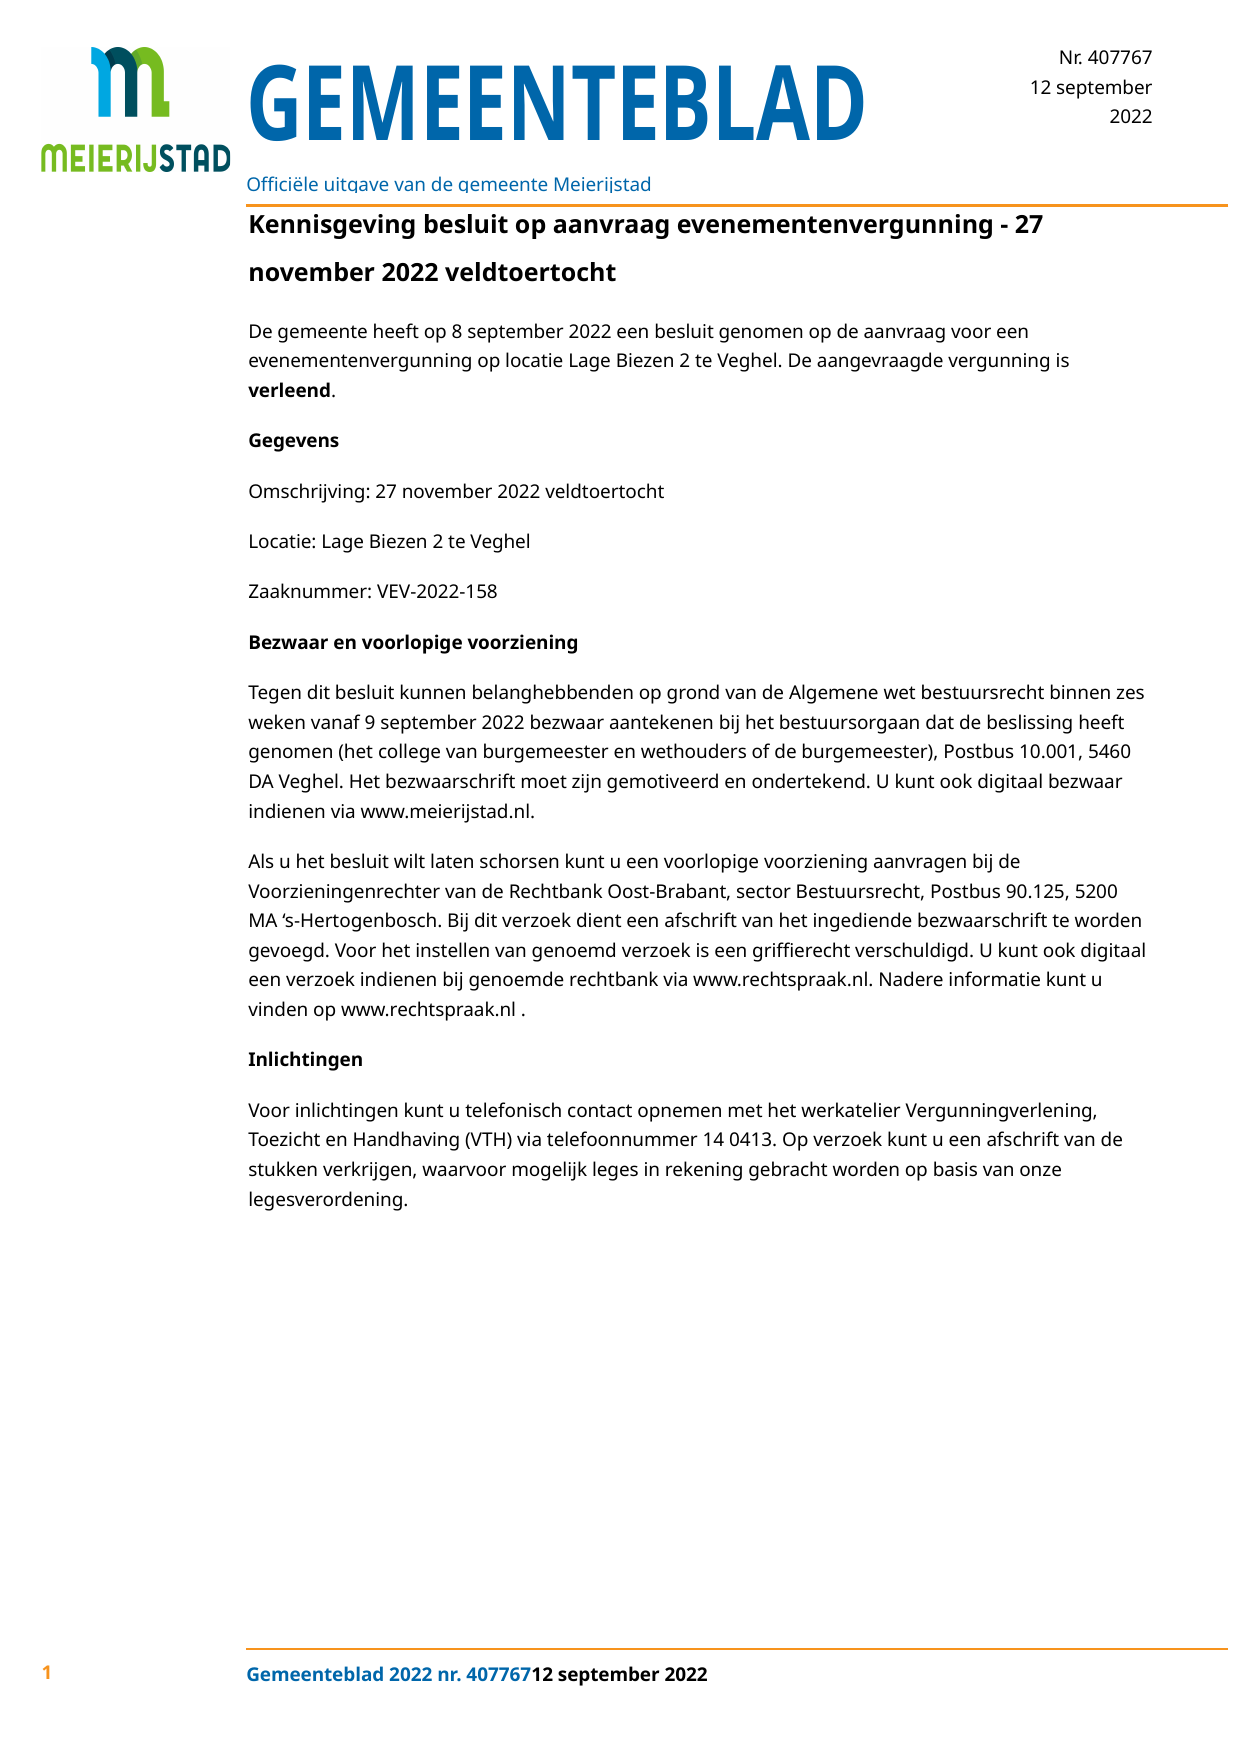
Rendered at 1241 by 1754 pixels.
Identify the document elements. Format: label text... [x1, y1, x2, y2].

text Als u het besluit wilt laten schorsen kunt u een voorlopige voorziening aanvragen bij de Voorzieningenrechter van de Rechtbank Oost-Brabant, sector Bestuursrecht, Postbus 90.125, 5200 MA ‘s-Hertogenbosch. Bij dit verzoek dient een afschrift van het ingediende bezwaarschrift te worden gevoegd. Voor het instellen van genoemd verzoek is een griffierecht verschuldigd. U kunt ook digitaal een verzoek indienen bij genoemde rechtbank via www.rechtspraak.nl. Nadere informatie kunt u vinden op www.rechtspraak.nl . [248, 848, 1152, 1022]
text Tegen dit besluit kunnen belanghebbenden op grond van de Algemene wet bestuursrecht binnen zes weken vanaf 9 september 2022 bezwaar aantekenen bij het bestuursorgaan dat de beslissing heeft genomen (het college van burgemeester en wethouders of de burgemeester), Postbus 10.001, 5460 DA Veghel. Het bezwaarschrift moet zijn gemotiveerd en ondertekend. U kunt ook digitaal bezwaar indienen via www.meierijstad.nl. [248, 679, 1152, 824]
text Omschrijving: 27 november 2022 veldtoertocht [248, 478, 1152, 504]
text Gegevens [248, 427, 1152, 453]
picture [41, 47, 231, 172]
text Kennisgeving besluit op aanvraag evenementenvergunning - 27 november 2022 veldtoertocht [248, 207, 1152, 288]
text Bezwaar en voorlopige voorziening [248, 629, 1152, 655]
text Inlichtingen [248, 1047, 1152, 1072]
text Voor inlichtingen kunt u telefonisch contact opnemen met het werkatelier Vergunningverlening, Toezicht en Handhaving (VTH) via telefoonnummer 14 0413. Op verzoek kunt u een afschrift van de stukken verkrijgen, waarvoor mogelijk leges in rekening gebracht worden op basis van onze legesverordening. [248, 1097, 1152, 1212]
text De gemeente heeft op 8 september 2022 een besluit genomen op de aanvraag voor een evenementenvergunning op locatie Lage Biezen 2 te Veghel. De aangevraagde vergunning is verleend. [248, 318, 1152, 403]
text Locatie: Lage Biezen 2 te Veghel [248, 528, 1152, 554]
text Zaaknummer: VEV-2022-158 [248, 579, 1152, 604]
